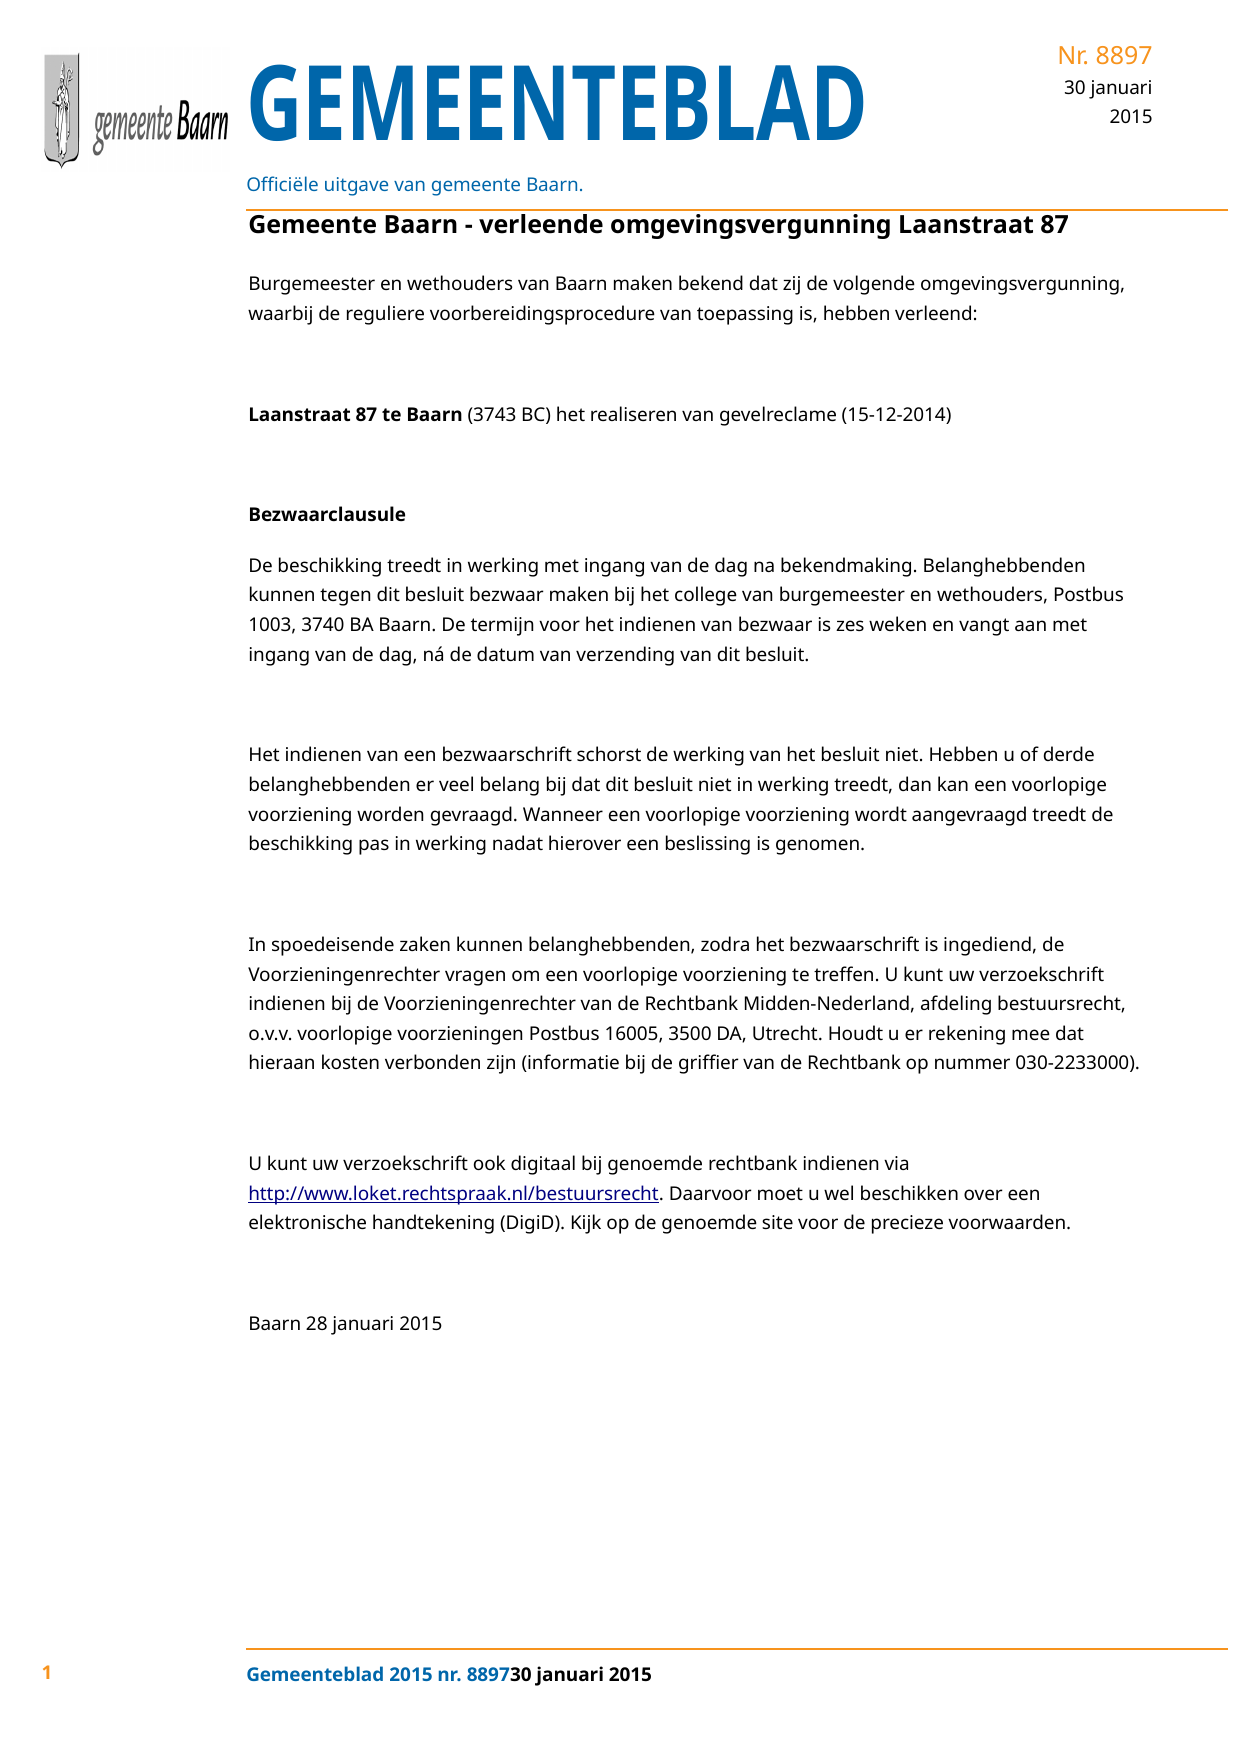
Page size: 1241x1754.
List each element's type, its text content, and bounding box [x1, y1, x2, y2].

text In spoedeisende zaken kunnen belanghebbenden, zodra het bezwaarschrift is ingediend, de Voorzieningenrechter vragen om een voorlopige voorziening te treffen. U kunt uw verzoekschrift indienen bij de Voorzieningenrechter van de Rechtbank Midden-Nederland, afdeling bestuursrecht, o.v.v. voorlopige voorzieningen Postbus 16005, 3500 DA, Utrecht. Houdt u er rekening mee dat hieraan kosten verbonden zijn (informatie bij de griffier van de Rechtbank op nummer 030-2233000). [248, 931, 1152, 1075]
text Gemeente Baarn - verleende omgevingsvergunning Laanstraat 87 [248, 211, 1152, 241]
text Het indienen van een bezwaarschrift schorst de werking van het besluit niet. Hebben u of derde belanghebbenden er veel belang bij dat dit besluit niet in werking treedt, dan kan een voorlopige voorziening worden gevraagd. Wanneer een voorlopige voorziening wordt aangevraagd treedt de beschikking pas in werking nadat hierover een beslissing is genomen. [248, 742, 1152, 856]
picture [41, 47, 231, 172]
text Bezwaarclausule [248, 502, 1152, 527]
text Laanstraat 87 te Baarn (3743 BC) het realiseren van gevelreclame (15-12-2014) [248, 401, 1152, 426]
text De beschikking treedt in werking met ingang van de dag na bekendmaking. Belanghebbenden kunnen tegen dit besluit bezwaar maken bij het college van burgemeester en wethouders, Postbus 1003, 3740 BA Baarn. De termijn voor het indienen van bezwaar is zes weken en vangt aan met ingang van de dag, ná de datum van verzending van dit besluit. [248, 552, 1152, 666]
text Baarn 28 januari 2015 [248, 1310, 1152, 1336]
text Burgemeester en wethouders van Baarn maken bekend dat zij de volgende omgevingsvergunning, waarbij de reguliere voorbereidingsprocedure van toepassing is, hebben verleend: [248, 270, 1152, 326]
text U kunt uw verzoekschrift ook digitaal bij genoemde rechtbank indienen via http://www.loket.rechtspraak.nl/bestuursrecht. Daarvoor moet u wel beschikken over een elektronische handtekening (DigiD). Kijk op de genoemde site voor de precieze voorwaarden. [248, 1150, 1152, 1235]
